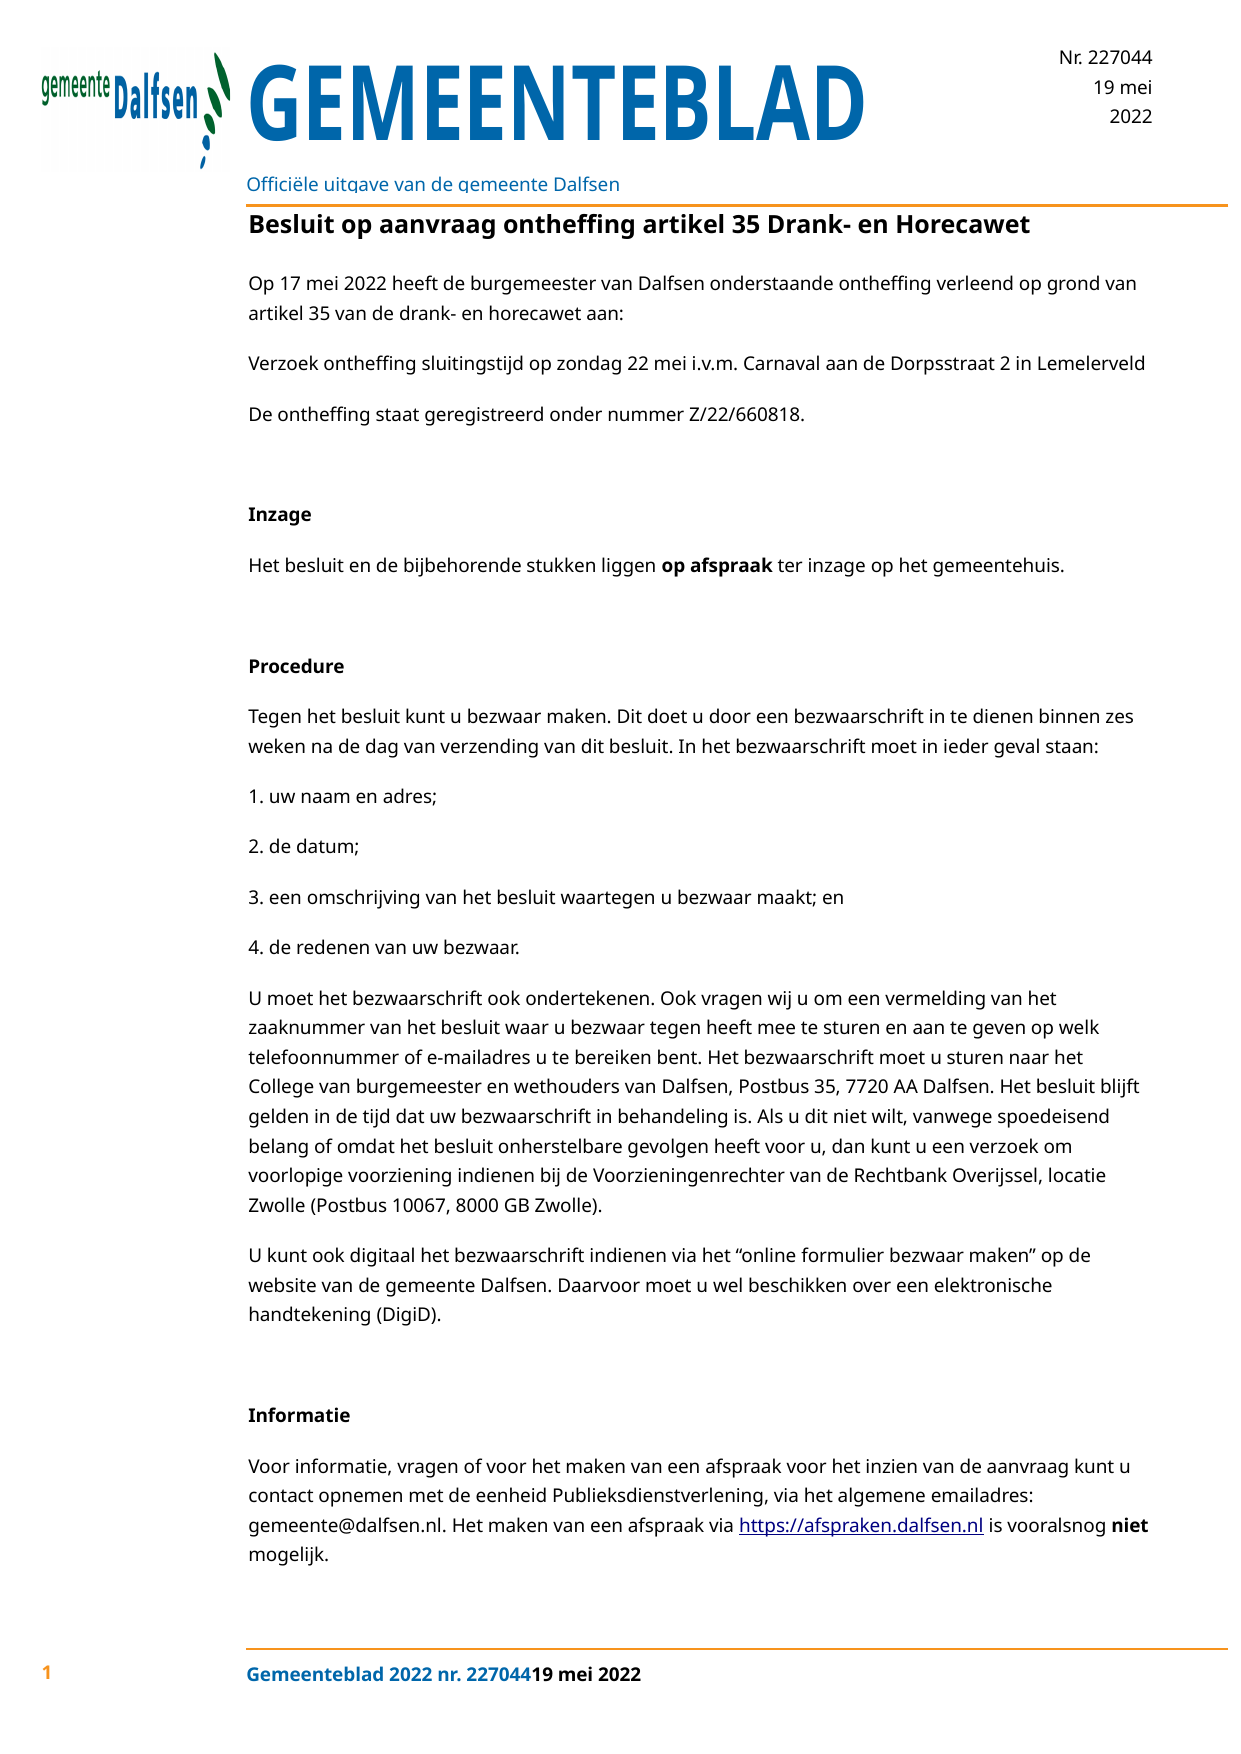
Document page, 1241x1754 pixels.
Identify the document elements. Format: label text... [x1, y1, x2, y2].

text Besluit op aanvraag ontheffing artikel 35 Drank- en Horecawet [248, 207, 1152, 241]
text Inzage [248, 502, 1152, 527]
text Informatie [248, 1402, 1152, 1428]
text U moet het bezwaarschrift ook ondertekenen. Ook vragen wij u om een vermelding van het zaaknummer van het besluit waar u bezwaar tegen heeft mee te sturen en aan te geven op welk telefoonnummer of e-mailadres u te bereiken bent. Het bezwaarschrift moet u sturen naar het College van burgemeester en wethouders van Dalfsen, Postbus 35, 7720 AA Dalfsen. Het besluit blijft gelden in de tijd dat uw bezwaarschrift in behandeling is. Als u dit niet wilt, vanwege spoedeisend belang of omdat het besluit onherstelbare gevolgen heeft voor u, dan kunt u een verzoek om voorlopige voorziening indienen bij de Voorzieningenrechter van de Rechtbank Overijssel, locatie Zwolle (Postbus 10067, 8000 GB Zwolle). [248, 985, 1152, 1218]
text 4. de redenen van uw bezwaar. [248, 934, 1152, 960]
text De ontheffing staat geregistreerd onder nummer Z/22/660818. [248, 401, 1152, 426]
text Procedure [248, 653, 1152, 678]
text Het besluit en de bijbehorende stukken liggen op afspraak ter inzage op het gemeentehuis. [248, 552, 1152, 578]
text Tegen het besluit kunt u bezwaar maken. Dit doet u door een bezwaarschrift in te dienen binnen zes weken na de dag van verzending van dit besluit. In het bezwaarschrift moet in ieder geval staan: [248, 703, 1152, 758]
text 2. de datum; [248, 834, 1152, 859]
text 1. uw naam en adres; [248, 783, 1152, 809]
text 3. een omschrijving van het besluit waartegen u bezwaar maakt; en [248, 884, 1152, 910]
text U kunt ook digitaal het bezwaarschrift indienen via het “online formulier bezwaar maken” op de website van de gemeente Dalfsen. Daarvoor moet u wel beschikken over een elektronische handtekening (DigiD). [248, 1242, 1152, 1327]
text Voor informatie, vragen of voor het maken van een afspraak voor het inzien van de aanvraag kunt u contact opnemen met de eenheid Publieksdienstverlening, via het algemene emailadres: gemeente@dalfsen.nl. Het maken van een afspraak via https://afspraken.dalfsen.nl is vooralsnog niet mogelijk. [248, 1453, 1152, 1567]
text Verzoek ontheffing sluitingstijd op zondag 22 mei i.v.m. Carnaval aan de Dorpsstraat 2 in Lemelerveld [248, 350, 1152, 376]
picture [41, 47, 231, 172]
text Op 17 mei 2022 heeft de burgemeester van Dalfsen onderstaande ontheffing verleend op grond van artikel 35 van de drank- en horecawet aan: [248, 270, 1152, 326]
